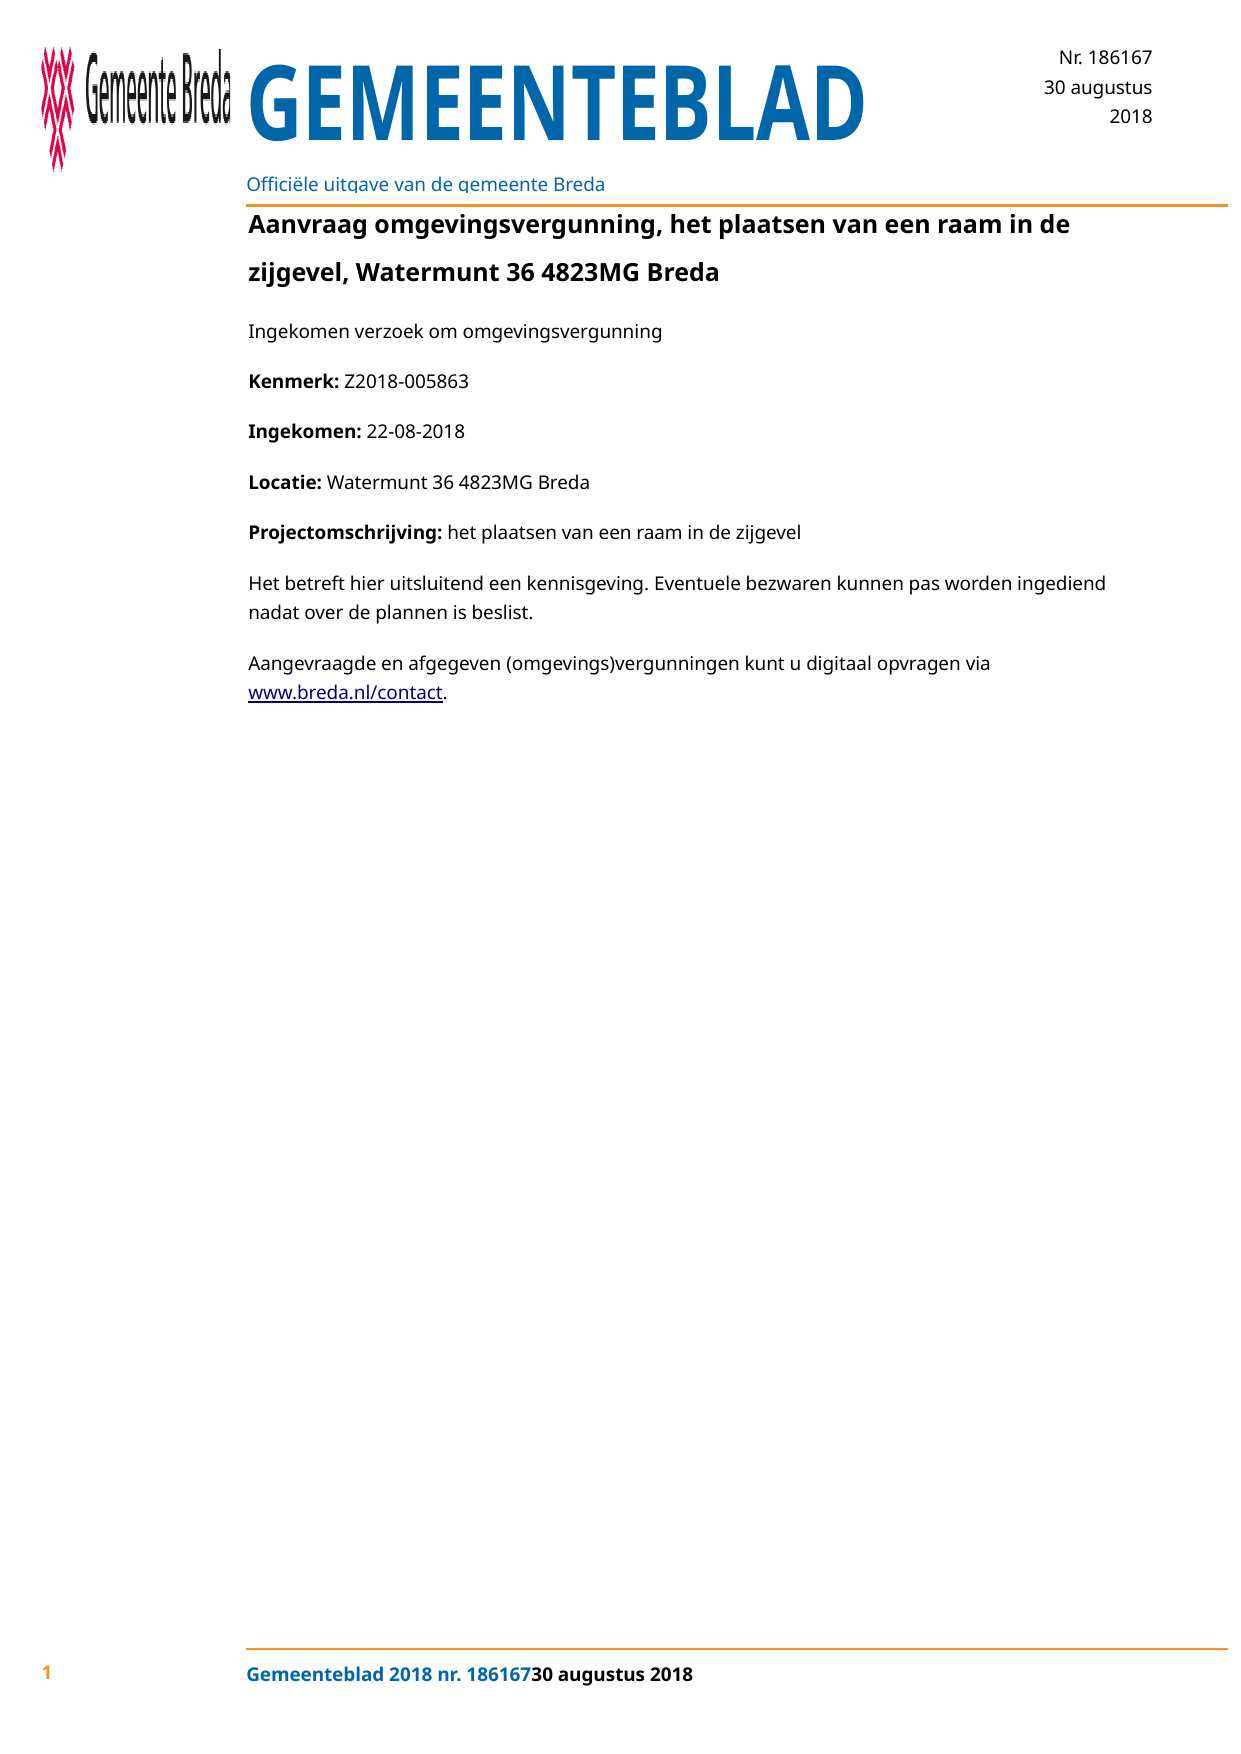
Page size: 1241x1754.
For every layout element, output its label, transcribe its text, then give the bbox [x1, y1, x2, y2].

text Aangevraagde en afgegeven (omgevings)vergunningen kunt u digitaal opvragen via www.breda.nl/contact. [248, 650, 1152, 705]
text Aanvraag omgevingsvergunning, het plaatsen van een raam in de zijgevel, Watermunt 36 4823MG Breda [248, 207, 1152, 288]
text Ingekomen verzoek om omgevingsvergunning [248, 318, 1152, 344]
text Kenmerk: Z2018-005863 [248, 368, 1152, 394]
text Projectomschrijving: het plaatsen van een raam in de zijgevel [248, 519, 1152, 545]
picture [41, 47, 231, 172]
text Ingekomen: 22-08-2018 [248, 419, 1152, 444]
text Locatie: Watermunt 36 4823MG Breda [248, 469, 1152, 495]
text Het betreft hier uitsluitend een kennisgeving. Eventuele bezwaren kunnen pas worden ingediend nadat over de plannen is beslist. [248, 570, 1152, 625]
